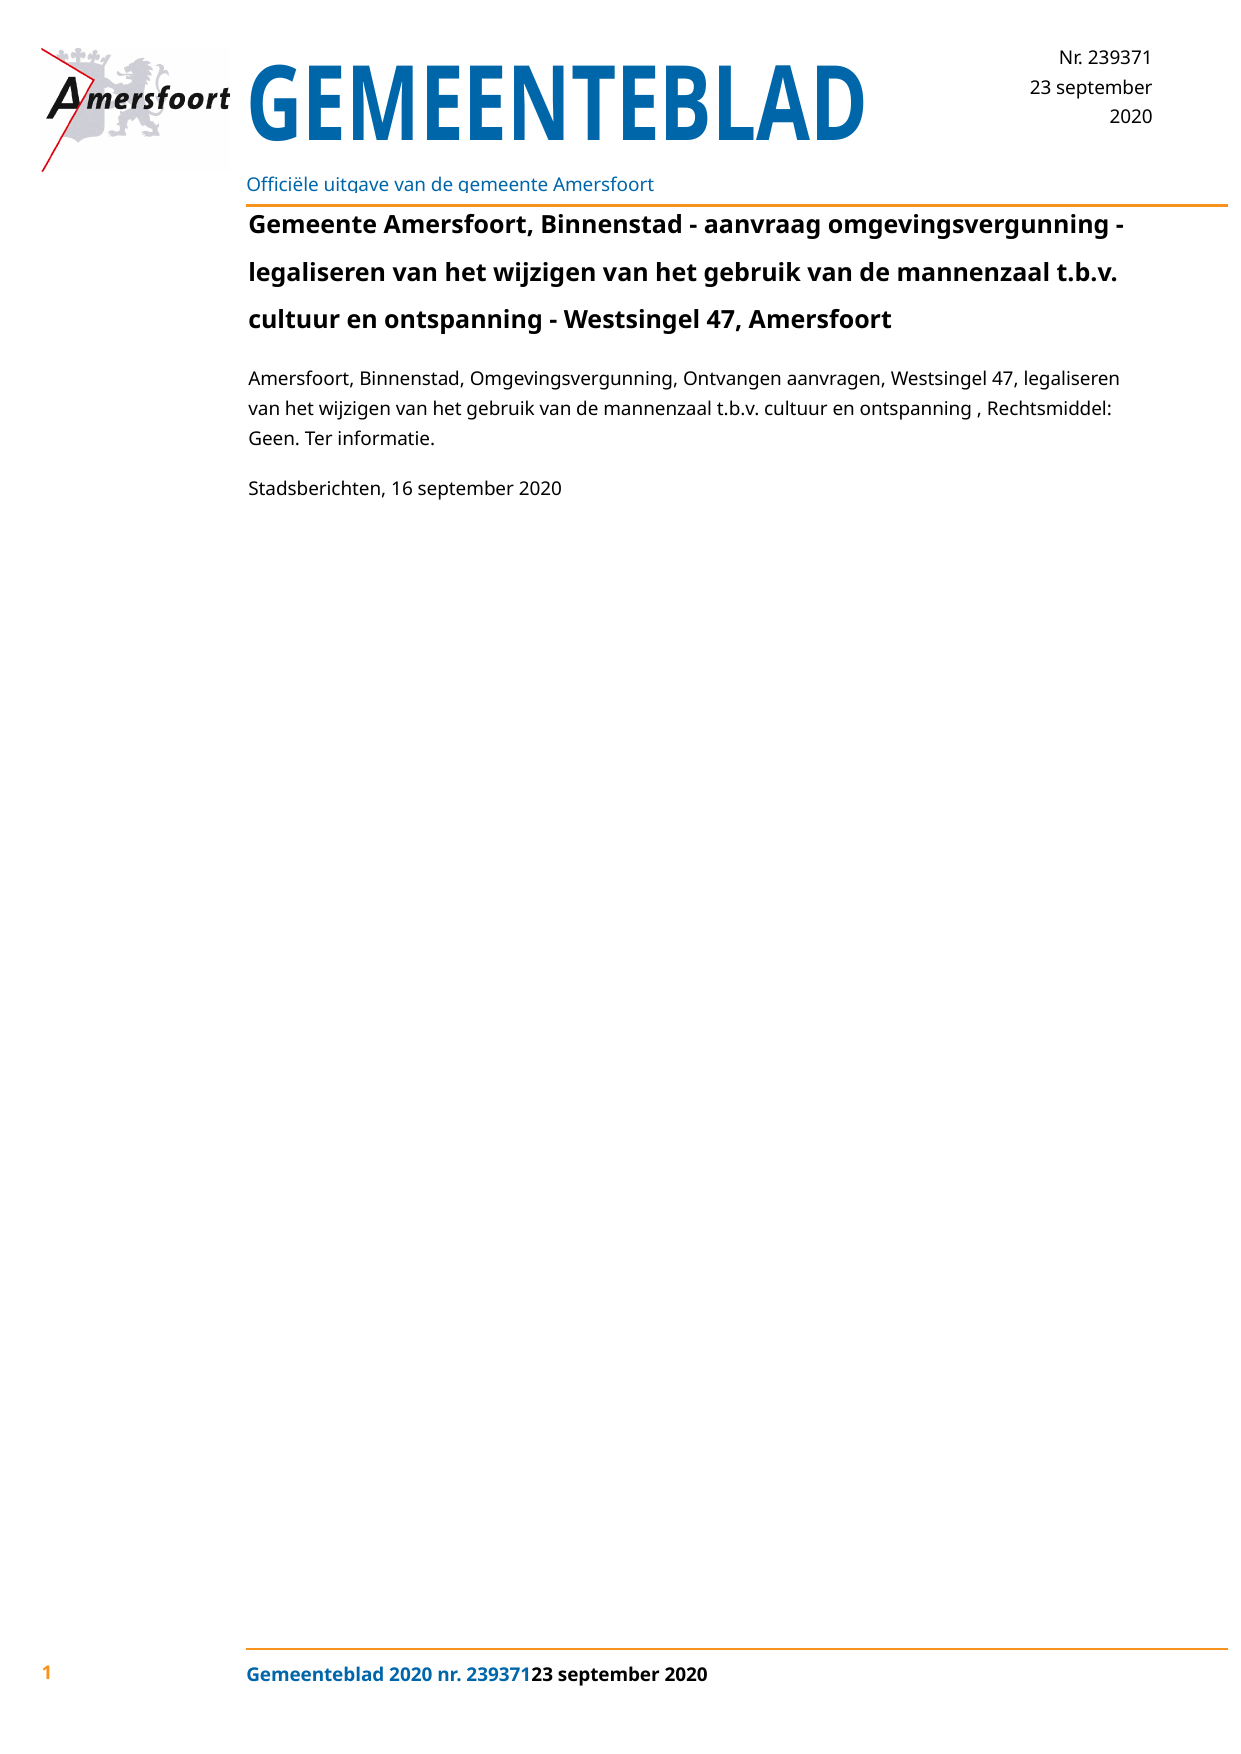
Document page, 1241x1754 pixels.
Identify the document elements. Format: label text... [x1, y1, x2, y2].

text Gemeente Amersfoort, Binnenstad - aanvraag omgevingsvergunning - legaliseren van het wijzigen van het gebruik van de mannenzaal t.b.v. cultuur en ontspanning - Westsingel 47, Amersfoort [248, 207, 1152, 336]
text Amersfoort, Binnenstad, Omgevingsvergunning, Ontvangen aanvragen, Westsingel 47, legaliseren van het wijzigen van het gebruik van de mannenzaal t.b.v. cultuur en ontspanning , Rechtsmiddel: Geen. Ter informatie. [248, 366, 1152, 450]
picture [41, 47, 231, 172]
text Stadsberichten, 16 september 2020 [248, 475, 1152, 501]
